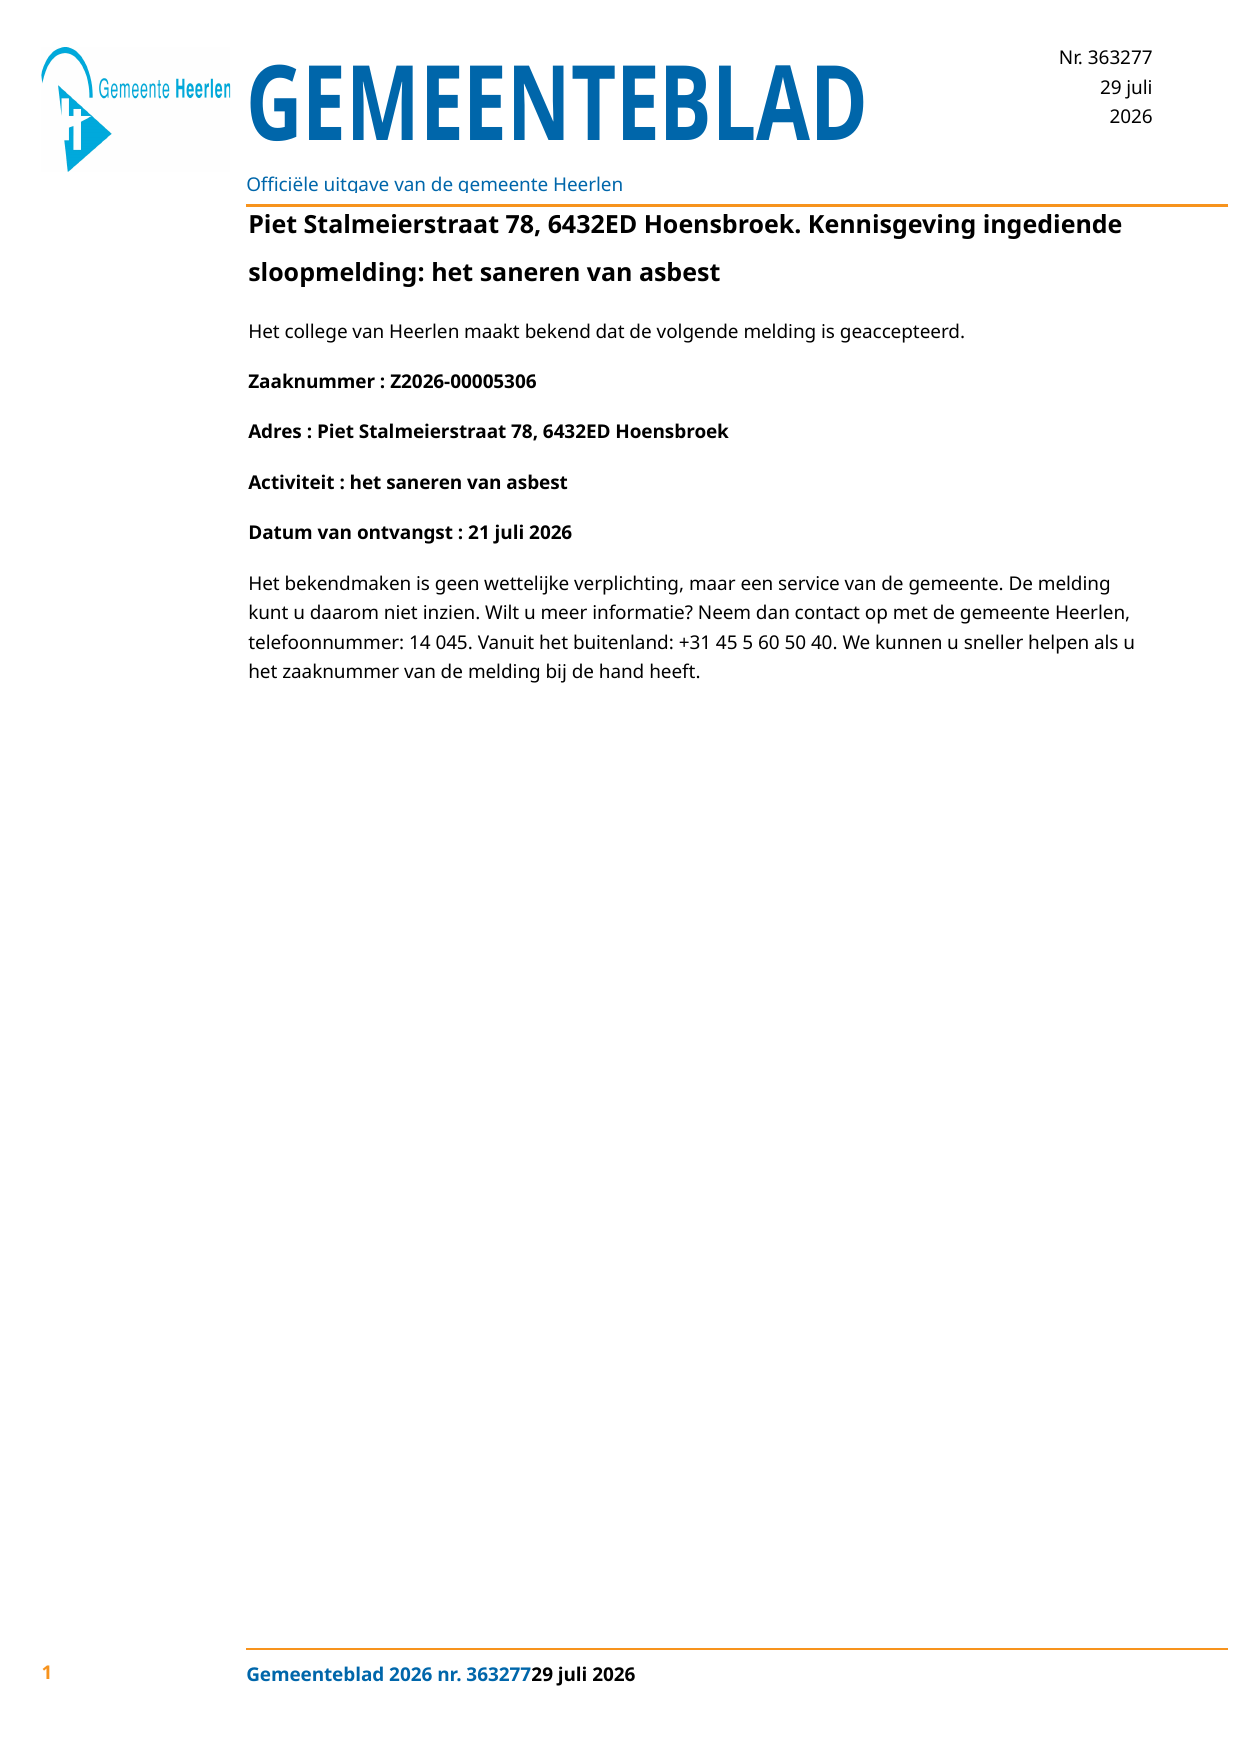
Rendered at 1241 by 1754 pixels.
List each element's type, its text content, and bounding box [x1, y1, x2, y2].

text Het bekendmaken is geen wettelijke verplichting, maar een service van de gemeente. De melding kunt u daarom niet inzien. Wilt u meer informatie? Neem dan contact op met de gemeente Heerlen, telefoonnummer: 14 045. Vanuit het buitenland: +31 45 5 60 50 40. We kunnen u sneller helpen als u het zaaknummer van de melding bij de hand heeft. [248, 570, 1152, 684]
picture [41, 47, 231, 172]
text Datum van ontvangst : 21 juli 2026 [248, 519, 1152, 545]
text Activiteit : het saneren van asbest [248, 469, 1152, 495]
text Zaaknummer : Z2026-00005306 [248, 368, 1152, 394]
text Piet Stalmeierstraat 78, 6432ED Hoensbroek. Kennisgeving ingediende sloopmelding: het saneren van asbest [248, 207, 1152, 288]
picture [41, 47, 59, 70]
text Het college van Heerlen maakt bekend dat de volgende melding is geaccepteerd. [248, 318, 1152, 344]
text Adres : Piet Stalmeierstraat 78, 6432ED Hoensbroek [248, 419, 1152, 444]
